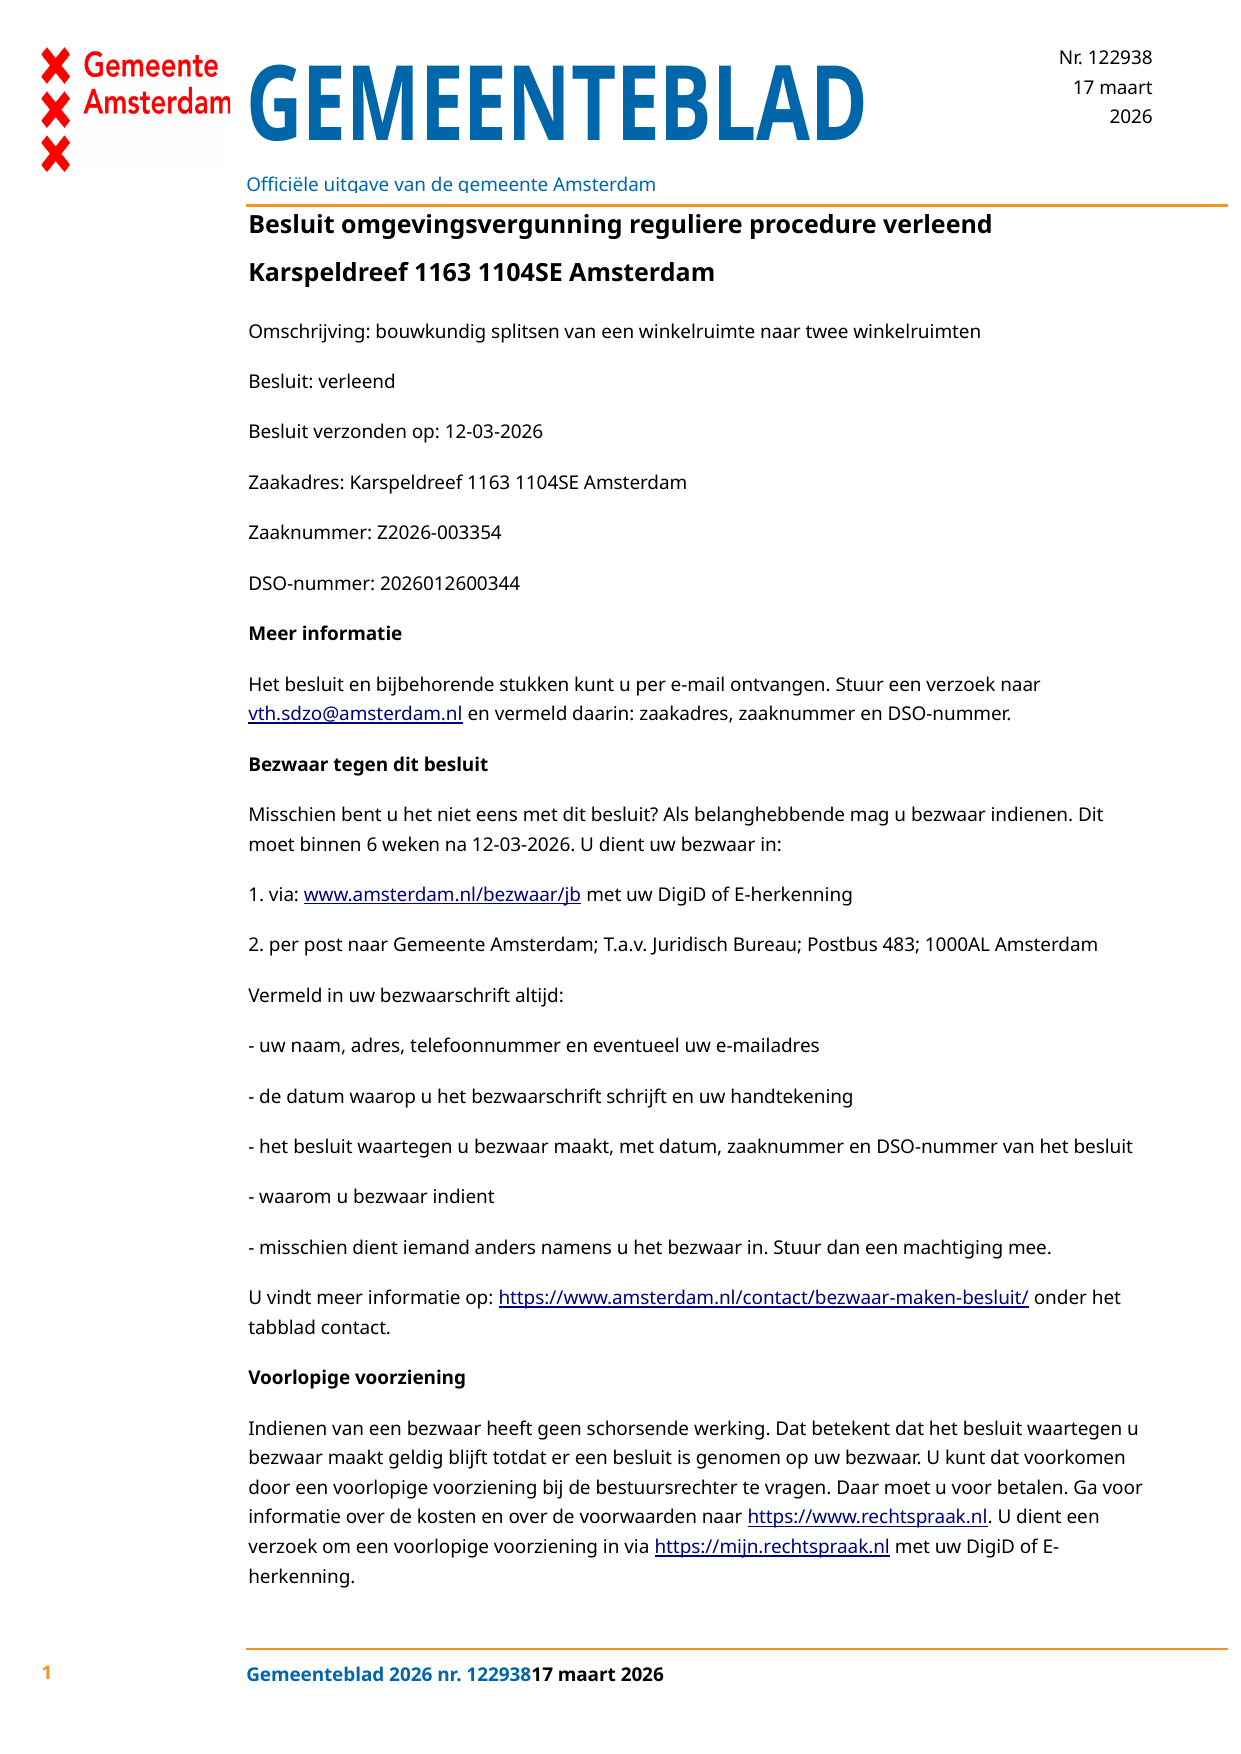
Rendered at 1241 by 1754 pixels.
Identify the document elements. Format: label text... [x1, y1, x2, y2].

text DSO-nummer: 2026012600344 [248, 570, 1152, 596]
text - het besluit waartegen u bezwaar maakt, met datum, zaaknummer en DSO-nummer van het besluit [248, 1133, 1152, 1159]
text Het besluit en bijbehorende stukken kunt u per e-mail ontvangen. Stuur een verzoek naar vth.sdzo@amsterdam.nl en vermeld daarin: zaakadres, zaaknummer en DSO-nummer. [248, 671, 1152, 726]
text Vermeld in uw bezwaarschrift altijd: [248, 982, 1152, 1008]
text Besluit omgevingsvergunning reguliere procedure verleend Karspeldreef 1163 1104SE Amsterdam [248, 207, 1152, 288]
text Indienen van een bezwaar heeft geen schorsende werking. Dat betekent dat het besluit waartegen u bezwaar maakt geldig blijft totdat er een besluit is genomen op uw bezwaar. U kunt dat voorkomen door een voorlopige voorziening bij de bestuursrechter te vragen. Daar moet u voor betalen. Ga voor informatie over de kosten en over de voorwaarden naar https://www.rechtspraak.nl. U dient een verzoek om een voorlopige voorziening in via https://mijn.rechtspraak.nl met uw DigiD of E-herkenning. [248, 1415, 1152, 1589]
text - de datum waarop u het bezwaarschrift schrijft en uw handtekening [248, 1083, 1152, 1109]
text Zaaknummer: Z2026-003354 [248, 519, 1152, 545]
picture [41, 47, 231, 172]
text Besluit: verleend [248, 368, 1152, 394]
text Misschien bent u het niet eens met dit besluit? Als belanghebbende mag u bezwaar indienen. Dit moet binnen 6 weken na 12-03-2026. U dient uw bezwaar in: [248, 801, 1152, 857]
text 2. per post naar Gemeente Amsterdam; T.a.v. Juridisch Bureau; Postbus 483; 1000AL Amsterdam [248, 932, 1152, 957]
text Voorlopige voorziening [248, 1364, 1152, 1390]
text Besluit verzonden op: 12-03-2026 [248, 419, 1152, 444]
text 1. via: www.amsterdam.nl/bezwaar/jb met uw DigiD of E-herkenning [248, 881, 1152, 907]
text - misschien dient iemand anders namens u het bezwaar in. Stuur dan een machtiging mee. [248, 1234, 1152, 1260]
text Omschrijving: bouwkundig splitsen van een winkelruimte naar twee winkelruimten [248, 318, 1152, 344]
text - waarom u bezwaar indient [248, 1184, 1152, 1209]
text U vindt meer informatie op: https://www.amsterdam.nl/contact/bezwaar-maken-besluit/ onder het tabblad contact. [248, 1284, 1152, 1340]
text Zaakadres: Karspeldreef 1163 1104SE Amsterdam [248, 469, 1152, 495]
text Meer informatie [248, 620, 1152, 646]
text - uw naam, adres, telefoonnummer en eventueel uw e-mailadres [248, 1032, 1152, 1058]
text Bezwaar tegen dit besluit [248, 751, 1152, 777]
